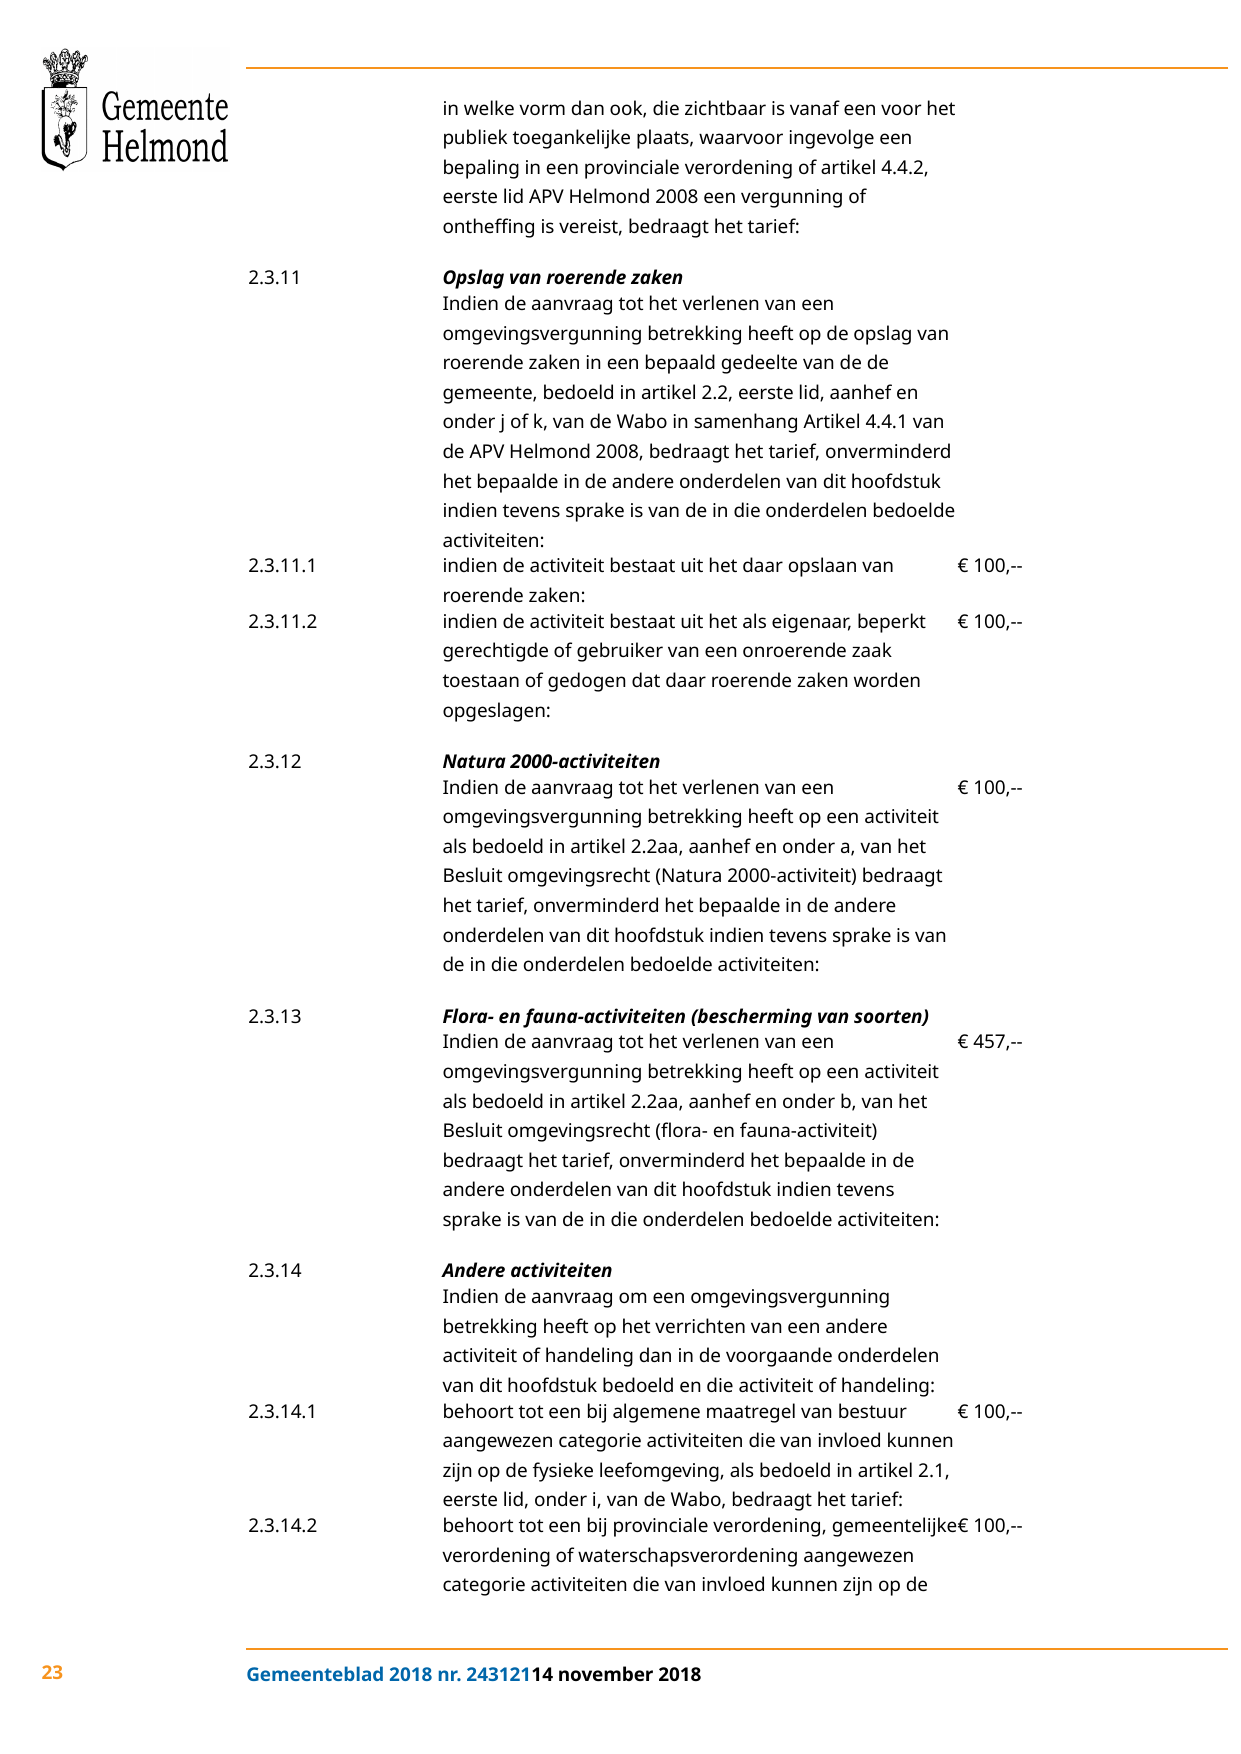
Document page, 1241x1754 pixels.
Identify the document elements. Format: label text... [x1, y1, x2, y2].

table_cell 2.3.14.1 [248, 1398, 442, 1512]
table_cell [958, 1258, 1152, 1283]
table_cell [958, 290, 1152, 553]
table_cell 2.3.12 [248, 748, 442, 774]
table_cell indien de activiteit bestaat uit het als eigenaar, beperkt gerechtigde of gebruiker van een onroerende zaak toestaan of gedogen dat daar roerende zaken worden opgeslagen: [442, 608, 957, 722]
table_cell [248, 95, 442, 239]
table_cell Indien de aanvraag tot het verlenen van een omgevingsvergunning betrekking heeft op de opslag van roerende zaken in een bepaald gedeelte van de de gemeente, bedoeld in artikel 2.2, eerste lid, aanhef en onder j of k, van de Wabo in samenhang Artikel 4.4.1 van de APV Helmond 2008, bedraagt het tarief, onverminderd het bepaalde in de andere onderdelen van dit hoofdstuk indien tevens sprake is van de in die onderdelen bedoelde activiteiten: [442, 290, 957, 553]
table_cell € 100,-- [958, 608, 1152, 722]
table_cell Indien de aanvraag om een omgevingsvergunning betrekking heeft op het verrichten van een andere activiteit of handeling dan in de voorgaande onderdelen van dit hoofdstuk bedoeld en die activiteit of handeling: [442, 1283, 957, 1398]
table_cell [958, 239, 1152, 264]
table_cell [248, 290, 442, 553]
table_cell 2.3.11.1 [248, 553, 442, 608]
table_cell € 100,-- [958, 1398, 1152, 1512]
table_cell [958, 95, 1152, 239]
table_cell € 100,-- [958, 1512, 1152, 1597]
table_cell [442, 239, 957, 264]
table_cell [442, 723, 957, 748]
table_cell [248, 1232, 442, 1258]
table_cell behoort tot een bij algemene maatregel van bestuur aangewezen categorie activiteiten die van invloed kunnen zijn op de fysieke leefomgeving, als bedoeld in artikel 2.1, eerste lid, onder i, van de Wabo, bedraagt het tarief: [442, 1398, 957, 1512]
table_cell 2.3.13 [248, 1003, 442, 1029]
table_cell [958, 265, 1152, 290]
table_cell Indien de aanvraag tot het verlenen van een omgevingsvergunning betrekking heeft op een activiteit als bedoeld in artikel 2.2aa, aanhef en onder b, van het Besluit omgevingsrecht (flora- en fauna-activiteit) bedraagt het tarief, onverminderd het bepaalde in de andere onderdelen van dit hoofdstuk indien tevens sprake is van de in die onderdelen bedoelde activiteiten: [442, 1029, 957, 1232]
table_cell [248, 239, 442, 264]
table_cell [958, 1232, 1152, 1258]
table_cell 2.3.14 [248, 1258, 442, 1283]
table_cell Indien de aanvraag tot het verlenen van een omgevingsvergunning betrekking heeft op een activiteit als bedoeld in artikel 2.2aa, aanhef en onder a, van het Besluit omgevingsrecht (Natura 2000-activiteit) bedraagt het tarief, onverminderd het bepaalde in de andere onderdelen van dit hoofdstuk indien tevens sprake is van de in die onderdelen bedoelde activiteiten: [442, 774, 957, 977]
table_cell Natura 2000-activiteiten [442, 748, 957, 774]
table_cell 2.3.14.2 [248, 1512, 442, 1597]
table_cell [958, 1283, 1152, 1398]
table_cell € 457,-- [958, 1029, 1152, 1232]
table_cell 2.3.11.2 [248, 608, 442, 722]
table_cell behoort tot een bij provinciale verordening, gemeentelijke verordening of waterschapsverordening aangewezen categorie activiteiten die van invloed kunnen zijn op de [442, 1512, 957, 1597]
table_cell Andere activiteiten [442, 1258, 957, 1283]
table_cell [248, 1029, 442, 1232]
table_cell [248, 774, 442, 977]
table_cell [248, 977, 442, 1003]
table_cell [442, 977, 957, 1003]
table_cell [248, 1283, 442, 1398]
table_cell [958, 723, 1152, 748]
table_cell [958, 977, 1152, 1003]
table_cell € 100,-- [958, 553, 1152, 608]
table_cell [958, 748, 1152, 774]
table_cell € 100,-- [958, 774, 1152, 977]
table_cell in welke vorm dan ook, die zichtbaar is vanaf een voor het publiek toegankelijke plaats, waarvoor ingevolge een bepaling in een provinciale verordening of artikel 4.4.2, eerste lid APV Helmond 2008 een vergunning of ontheffing is vereist, bedraagt het tarief: [442, 95, 957, 239]
table_cell indien de activiteit bestaat uit het daar opslaan van roerende zaken: [442, 553, 957, 608]
picture [41, 47, 231, 172]
table_cell Opslag van roerende zaken [442, 265, 957, 290]
table_cell [958, 1003, 1152, 1029]
table_cell 2.3.11 [248, 265, 442, 290]
table_cell Flora- en fauna-activiteiten (bescherming van soorten) [442, 1003, 957, 1029]
table_cell [248, 723, 442, 748]
table_cell [442, 1232, 957, 1258]
